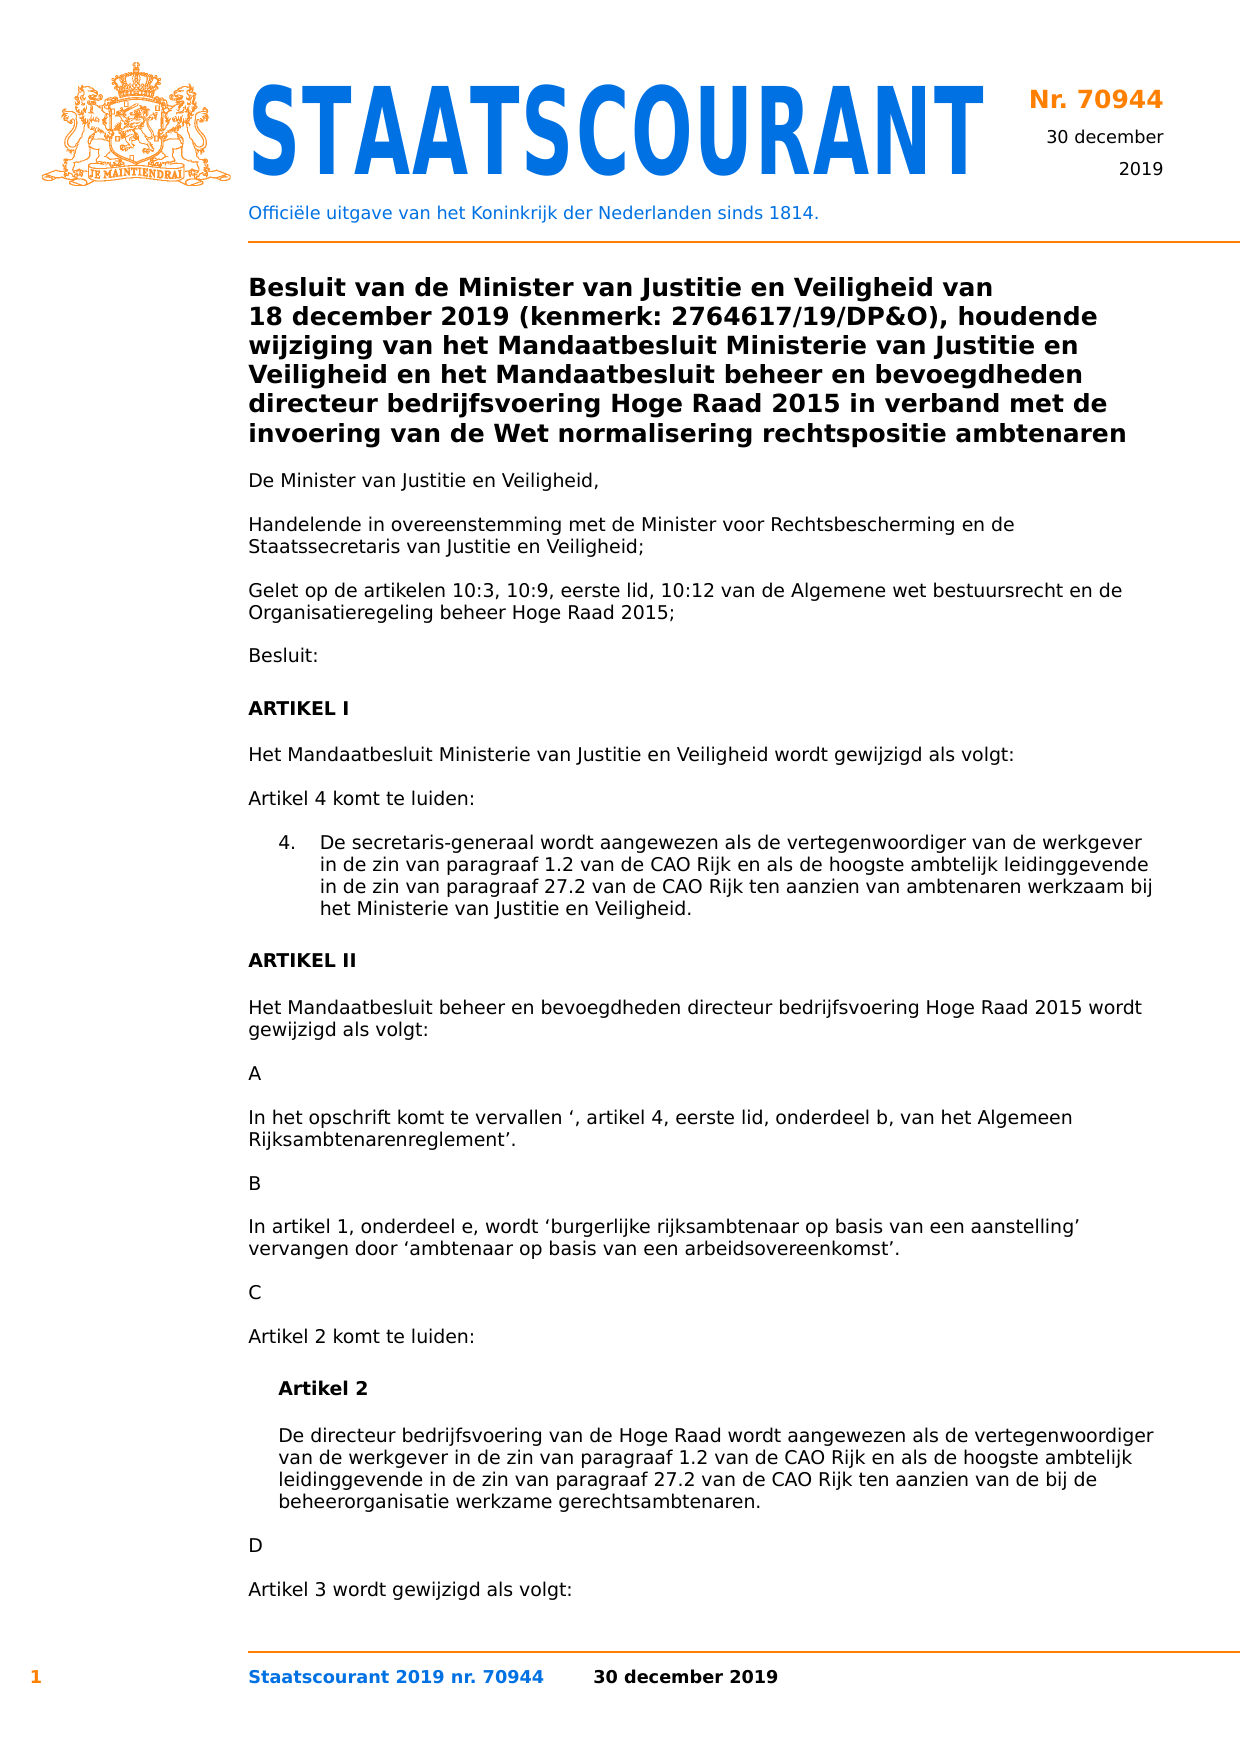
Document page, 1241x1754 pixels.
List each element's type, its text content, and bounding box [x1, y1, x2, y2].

text De Minister van Justitie en Veiligheid, [248, 470, 1163, 492]
table_header Nr. 70944 [998, 62, 1240, 121]
table_header [25, 62, 248, 241]
text B [248, 1172, 1163, 1194]
text Handelende in overeenstemming met de Minister voor Rechtsbescherming en de Staatssecretaris van Justitie en Veiligheid; [248, 514, 1163, 558]
text Artikel 4 komt te luiden: [248, 788, 1163, 810]
text In het opschrift komt te vervallen ‘, artikel 4, eerste lid, onderdeel b, van het Algemeen Rijksambtenarenreglement’. [248, 1107, 1163, 1151]
text Het Mandaatbesluit beheer en bevoegdheden directeur bedrijfsvoering Hoge Raad 2015 wordt gewijzigd als volgt: [248, 997, 1163, 1041]
table_cell 2019 [998, 153, 1240, 203]
picture [41, 62, 231, 186]
subtitle ARTIKEL II [248, 950, 1163, 972]
text Artikel 2 komt te luiden: [248, 1326, 1163, 1348]
text 4. De secretaris-generaal wordt aangewezen als de vertegenwoordiger van de werkgever in de zin van paragraaf 1.2 van de CAO Rijk en als de hoogste ambtelijk leidinggevende in de zin van paragraaf 27.2 van de CAO Rijk ten aanzien van ambtenaren werkzaam bij het Ministerie van Justitie en Veiligheid. [278, 832, 1163, 920]
text Gelet op de artikelen 10:3, 10:9, eerste lid, 10:12 van de Algemene wet bestuursrecht en de Organisatieregeling beheer Hoge Raad 2015; [248, 579, 1163, 623]
table_cell 30 december [998, 121, 1240, 153]
subtitle Besluit van de Minister van Justitie en Veiligheid van 18 december 2019 (kenmerk: 2764617/19/DP&O), houdende wijziging van het Mandaatbesluit Ministerie van Justitie en Veiligheid en het Mandaatbesluit beheer en bevoegdheden directeur bedrijfsvoering Hoge Raad 2015 in verband met de invoering van de Wet normalisering rechtspositie ambtenaren [248, 273, 1163, 448]
text Besluit: [248, 645, 1163, 667]
table_cell Officiële uitgave van het Koninkrijk der Nederlanden sinds 1814. [248, 203, 1240, 241]
subtitle Artikel 2 [278, 1378, 1163, 1400]
table_header STAATSCOURANT [248, 62, 998, 203]
text Het Mandaatbesluit Ministerie van Justitie en Veiligheid wordt gewijzigd als volgt: [248, 744, 1163, 766]
text A [248, 1063, 1163, 1085]
text De directeur bedrijfsvoering van de Hoge Raad wordt aangewezen als de vertegenwoordiger van de werkgever in de zin van paragraaf 1.2 van de CAO Rijk en als de hoogste ambtelijk leidinggevende in de zin van paragraaf 27.2 van de CAO Rijk ten aanzien van de bij de beheerorganisatie werkzame gerechtsambtenaren. [278, 1425, 1163, 1513]
text In artikel 1, onderdeel e, wordt ‘burgerlijke rijksambtenaar op basis van een aanstelling’ vervangen door ‘ambtenaar op basis van een arbeidsovereenkomst’. [248, 1216, 1163, 1260]
subtitle ARTIKEL I [248, 697, 1163, 719]
text C [248, 1282, 1163, 1304]
text Artikel 3 wordt gewijzigd als volgt: [248, 1579, 1163, 1601]
text D [248, 1535, 1163, 1557]
